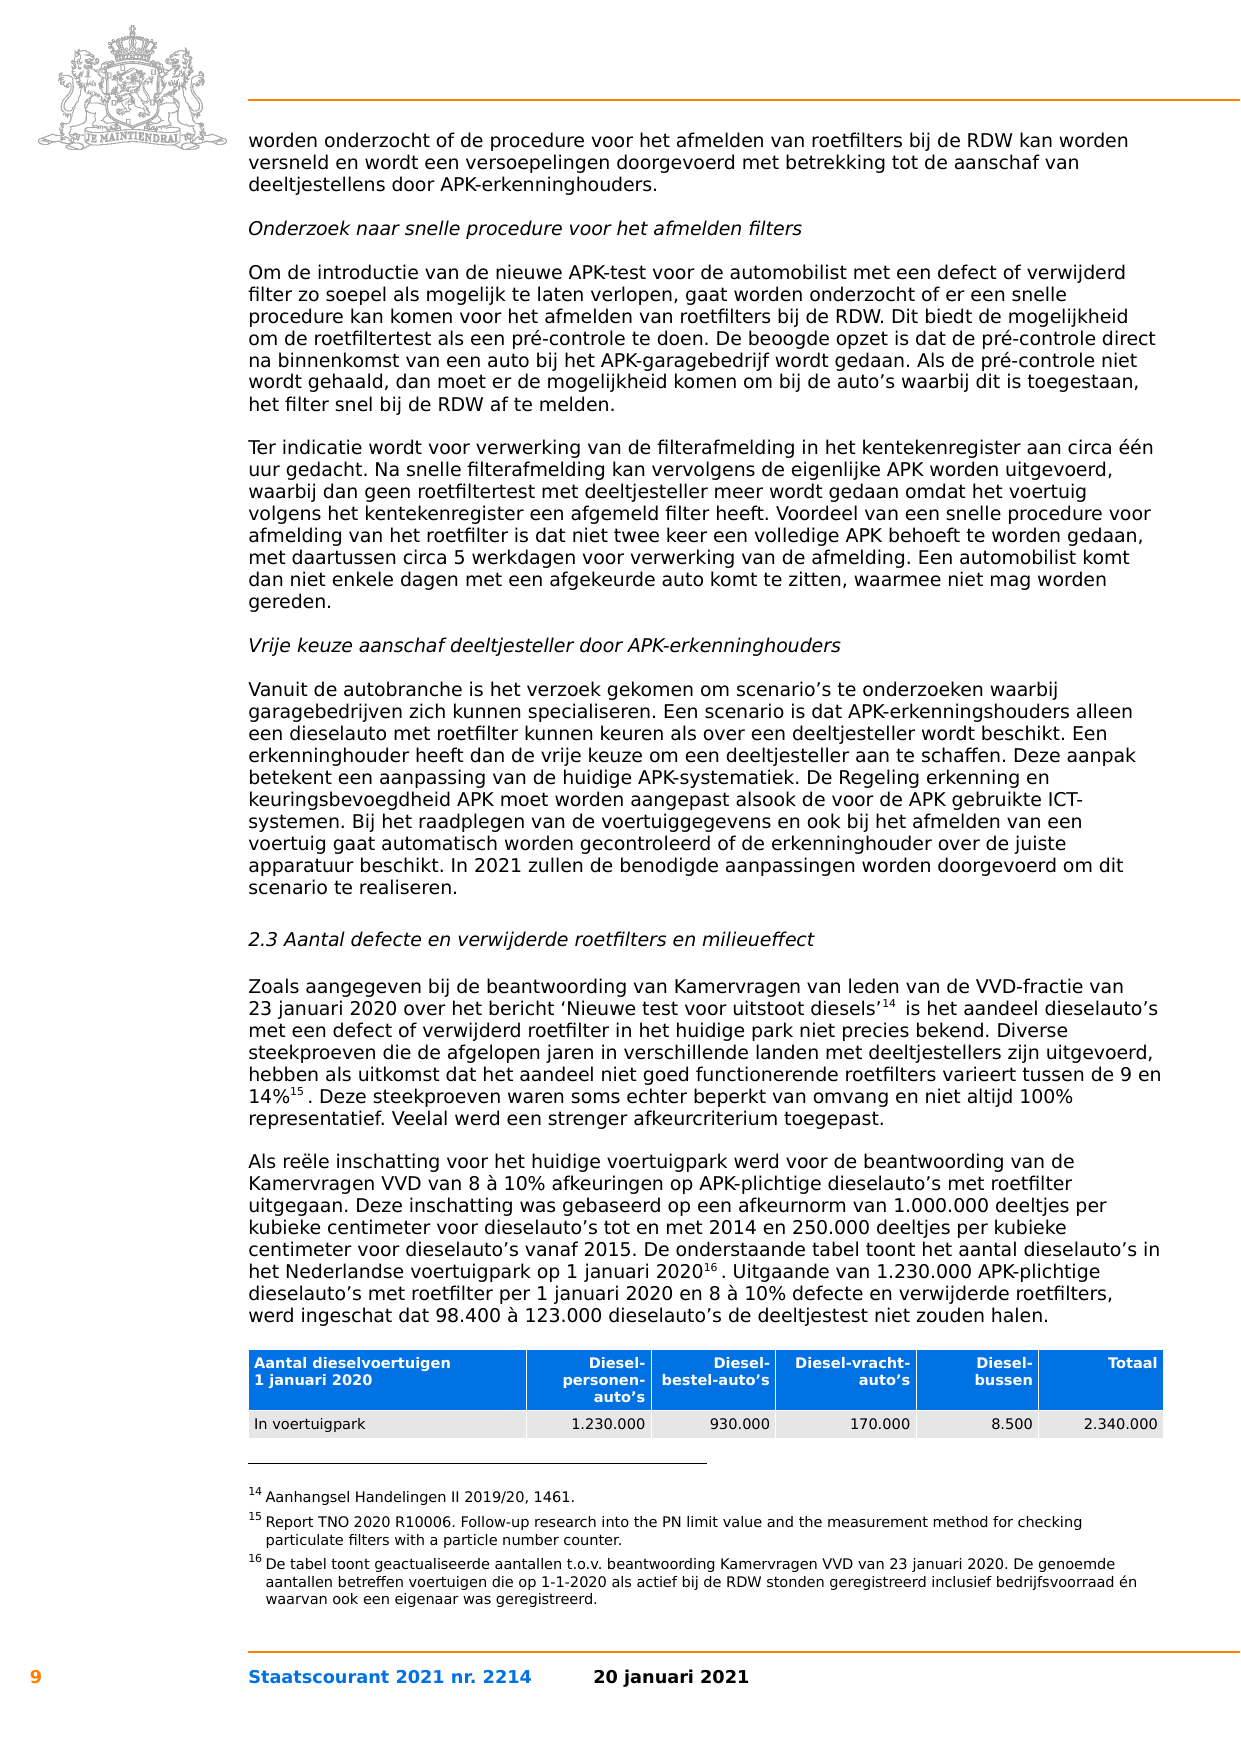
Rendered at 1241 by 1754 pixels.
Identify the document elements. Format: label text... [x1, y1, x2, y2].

table_cell 8.500 [917, 1411, 1038, 1438]
table_header Diesel-bussen [917, 1350, 1038, 1410]
table_header Diesel-bestel-auto’s [652, 1350, 775, 1410]
subtitle 2.3 Aantal defecte en verwijderde roetfilters en milieueffect [248, 929, 1163, 951]
table_cell 930.000 [652, 1411, 775, 1438]
text Als reële inschatting voor het huidige voertuigpark werd voor de beantwoording van de Kamervragen VVD van 8 à 10% afkeuringen op APK-plichtige dieselauto’s met roetfilter uitgegaan. Deze inschatting was gebaseerd op een afkeurnorm van 1.000.000 deeltjes per kubieke centimeter voor dieselauto’s tot en met 2014 en 250.000 deeltjes per kubieke centimeter voor dieselauto’s vanaf 2015. De onderstaande tabel toont het aantal dieselauto’s in het Nederlandse voertuigpark op 1 januari 2020. Uitgaande van 1.230.000 APK-plichtige dieselauto’s met roetfilter per 1 januari 2020 en 8 à 10% defecte en verwijderde roetfilters, werd ingeschat dat 98.400 à 123.000 dieselauto’s de deeltjestest niet zouden halen. [248, 1151, 1163, 1327]
text Aanhangsel Handelingen II 2019/20, 1461. [248, 1485, 1163, 1507]
table_header Totaal [1039, 1350, 1163, 1410]
text Om de introductie van de nieuwe APK-test voor de automobilist met een defect of verwijderd filter zo soepel als mogelijk te laten verlopen, gaat worden onderzocht of er een snelle procedure kan komen voor het afmelden van roetfilters bij de RDW. Dit biedt de mogelijkheid om de roetfiltertest als een pré-controle te doen. De beoogde opzet is dat de pré-controle direct na binnenkomst van een auto bij het APK-garagebedrijf wordt gedaan. Als de pré-controle niet wordt gehaald, dan moet er de mogelijkheid komen om bij de auto’s waarbij dit is toegestaan, het filter snel bij de RDW af te melden. [248, 262, 1163, 415]
text Vanuit de autobranche is het verzoek gekomen om scenario’s te onderzoeken waarbij garagebedrijven zich kunnen specialiseren. Een scenario is dat APK-erkenningshouders alleen een dieselauto met roetfilter kunnen keuren als over een deeltjesteller wordt beschikt. Een erkenninghouder heeft dan de vrije keuze om een deeltjesteller aan te schaffen. Deze aanpak betekent een aanpassing van de huidige APK-systematiek. De Regeling erkenning en keuringsbevoegdheid APK moet worden aangepast alsook de voor de APK gebruikte ICT-systemen. Bij het raadplegen van de voertuiggegevens en ook bij het afmelden van een voertuig gaat automatisch worden gecontroleerd of de erkenninghouder over de juiste apparatuur beschikt. In 2021 zullen de benodigde aanpassingen worden doorgevoerd om dit scenario te realiseren. [248, 679, 1163, 899]
subtitle Vrije keuze aanschaf deeltjesteller door APK-erkenninghouders [248, 635, 1163, 657]
table_header Diesel-vracht-auto’s [776, 1350, 916, 1410]
text worden onderzocht of de procedure voor het afmelden van roetfilters bij de RDW kan worden versneld en wordt een versoepelingen doorgevoerd met betrekking tot de aanschaf van deeltjestellens door APK-erkenninghouders. [248, 130, 1163, 196]
text Report TNO 2020 R10006. Follow-up research into the PN limit value and the measurement method for checking particulate filters with a particle number counter. [248, 1510, 1163, 1549]
table_header Diesel-personen-auto’s [527, 1350, 651, 1410]
table_cell 170.000 [776, 1411, 916, 1438]
text Zoals aangegeven bij de beantwoording van Kamervragen van leden van de VVD-fractie van 23 januari 2020 over het bericht ‘Nieuwe test voor uitstoot diesels’ is het aandeel dieselauto’s met een defect of verwijderd roetfilter in het huidige park niet precies bekend. Diverse steekproeven die de afgelopen jaren in verschillende landen met deeltjestellers zijn uitgevoerd, hebben als uitkomst dat het aandeel niet goed functionerende roetfilters varieert tussen de 9 en 14%. Deze steekproeven waren soms echter beperkt van omvang en niet altijd 100% representatief. Veelal werd een strenger afkeurcriterium toegepast. [248, 976, 1163, 1129]
text De tabel toont geactualiseerde aantallen t.o.v. beantwoording Kamervragen VVD van 23 januari 2020. De genoemde aantallen betreffen voertuigen die op 1-1-2020 als actief bij de RDW stonden geregistreerd inclusief bedrijfsvoorraad én waarvan ook een eigenaar was geregistreerd. [248, 1552, 1163, 1608]
subtitle Onderzoek naar snelle procedure voor het afmelden filters [248, 218, 1163, 240]
text Ter indicatie wordt voor verwerking van de filterafmelding in het kentekenregister aan circa één uur gedacht. Na snelle filterafmelding kan vervolgens de eigenlijke APK worden uitgevoerd, waarbij dan geen roetfiltertest met deeltjesteller meer wordt gedaan omdat het voertuig volgens het kentekenregister een afgemeld filter heeft. Voordeel van een snelle procedure voor afmelding van het roetfilter is dat niet twee keer een volledige APK behoeft te worden gedaan, met daartussen circa 5 werkdagen voor verwerking van de afmelding. Een automobilist komt dan niet enkele dagen met een afgekeurde auto komt te zitten, waarmee niet mag worden gereden. [248, 437, 1163, 613]
table_cell 2.340.000 [1039, 1411, 1163, 1438]
table_cell In voertuigpark [249, 1411, 526, 1438]
table_header Aantal dieselvoertuigen 1 januari 2020 [249, 1350, 526, 1410]
table_cell 1.230.000 [527, 1411, 651, 1438]
picture [38, 25, 227, 150]
